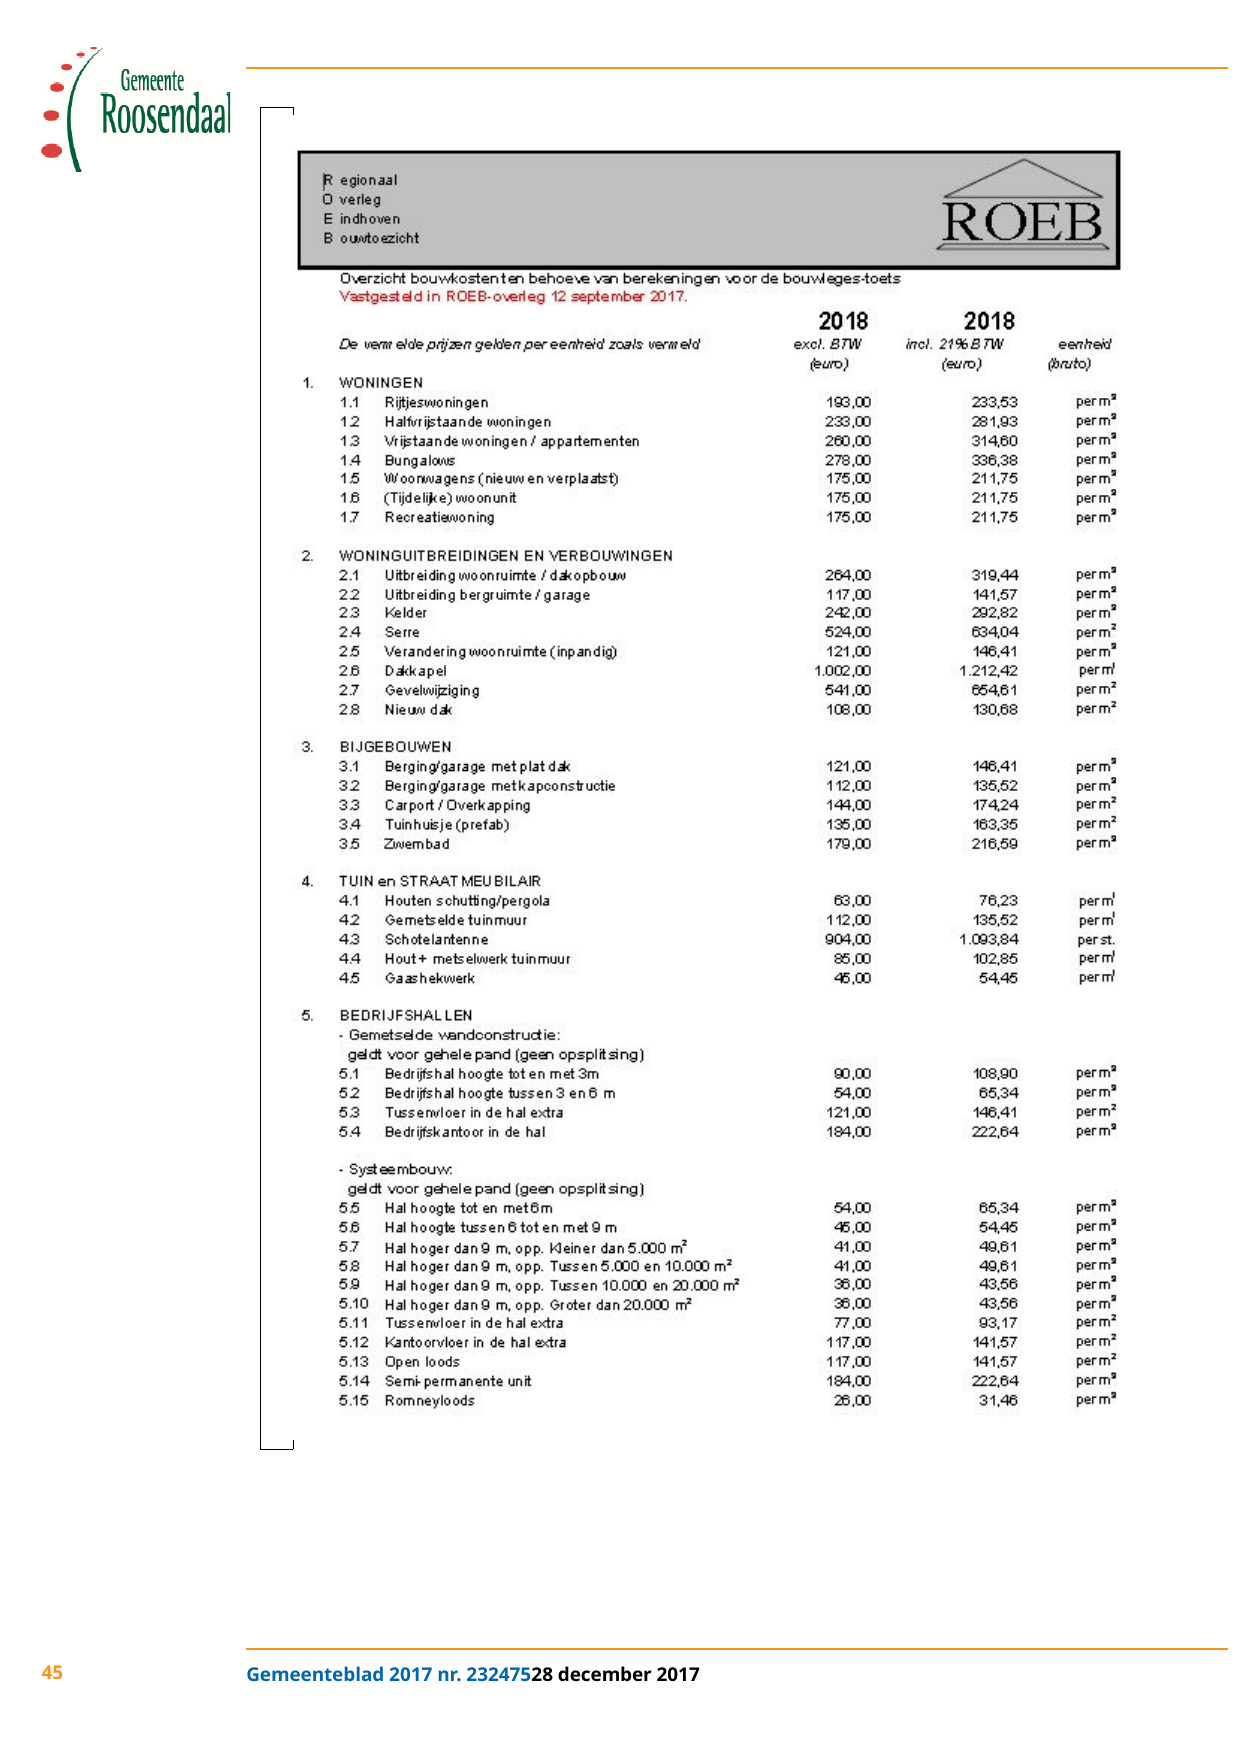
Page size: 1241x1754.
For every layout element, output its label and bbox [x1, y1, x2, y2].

picture [41, 47, 231, 172]
picture [268, 115, 1173, 1440]
